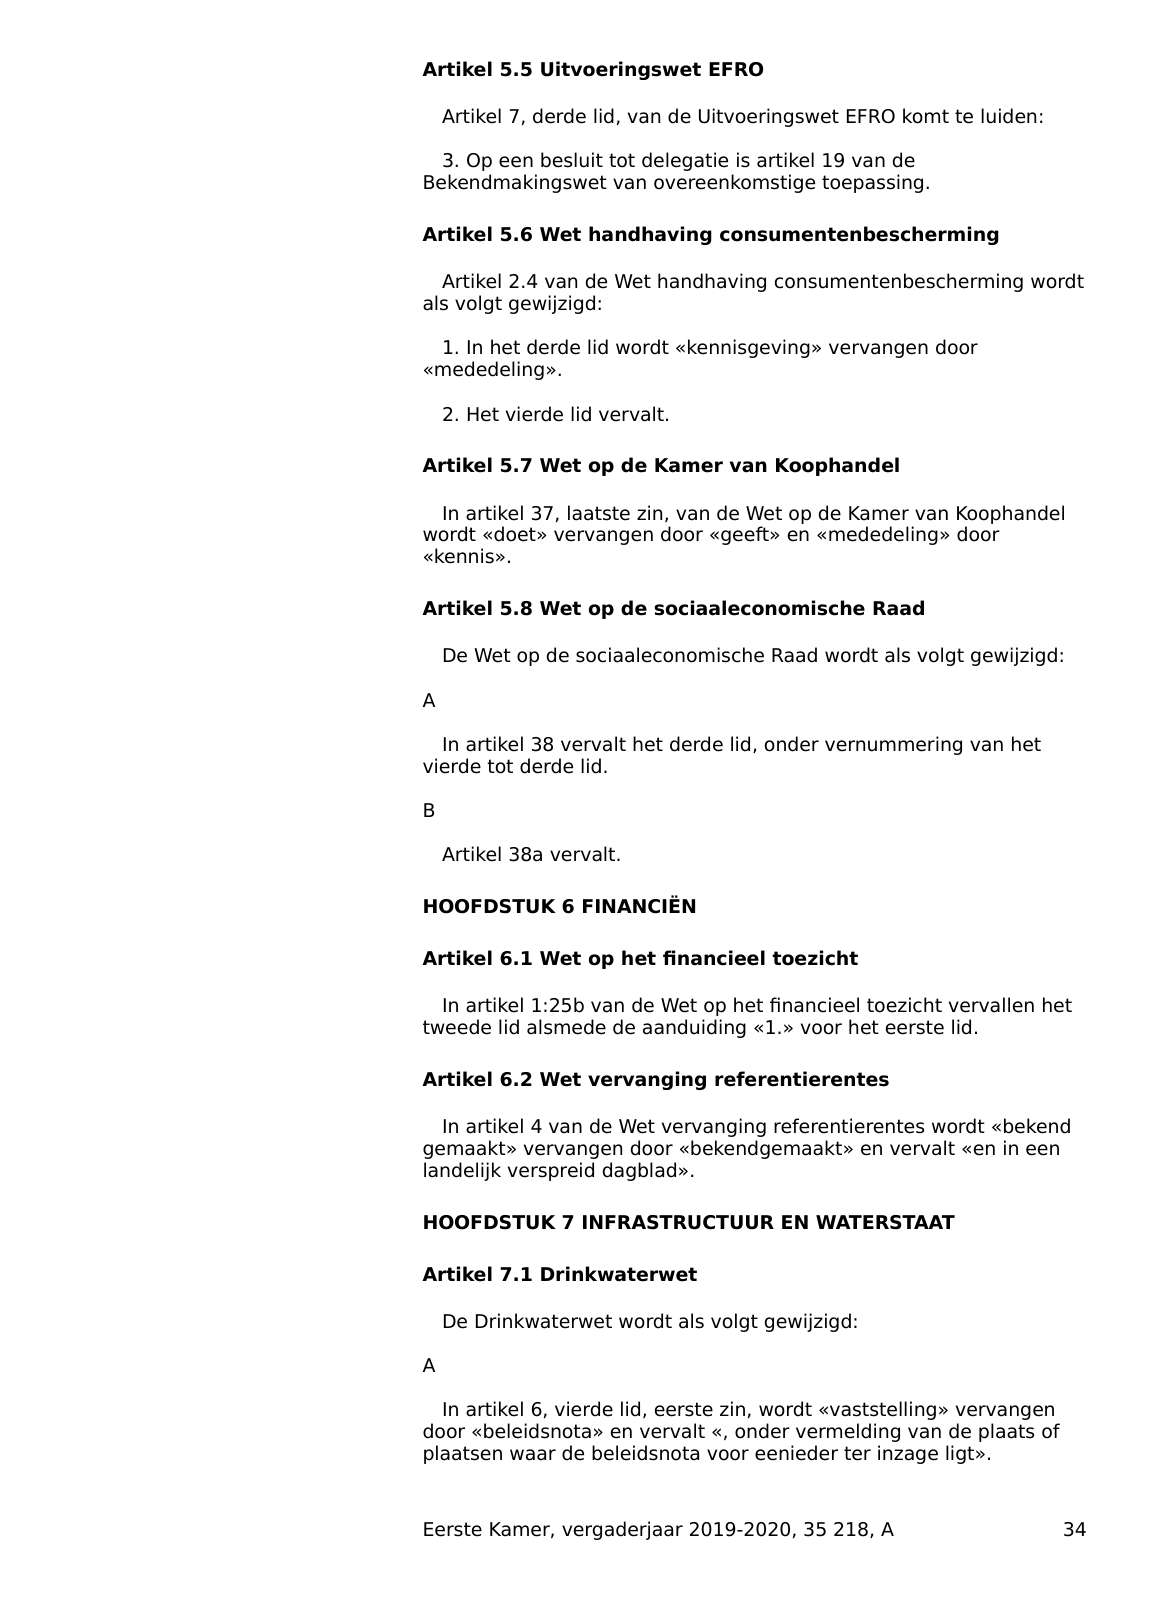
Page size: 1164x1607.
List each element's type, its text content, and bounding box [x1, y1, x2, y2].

text In artikel 37, laatste zin, van de Wet op de Kamer van Koophandel wordt «doet» vervangen door «geeft» en «mededeling» door «kennis». [422, 502, 1087, 568]
text In artikel 4 van de Wet vervanging referentierentes wordt «bekend gemaakt» vervangen door «bekendgemaakt» en vervalt «en in een landelijk verspreid dagblad». [422, 1116, 1087, 1182]
text De Drinkwaterwet wordt als volgt gewijzigd: [422, 1311, 1087, 1333]
subtitle Artikel 5.5 Uitvoeringswet EFRO [422, 59, 1087, 81]
text A [422, 1355, 1087, 1377]
text 2. Het vierde lid vervalt. [422, 403, 1087, 425]
text B [422, 800, 1087, 822]
subtitle HOOFDSTUK 7 INFRASTRUCTUUR EN WATERSTAAT [422, 1212, 1087, 1234]
text In artikel 6, vierde lid, eerste zin, wordt «vaststelling» vervangen door «beleidsnota» en vervalt «, onder vermelding van de plaats of plaatsen waar de beleidsnota voor eenieder ter inzage ligt». [422, 1399, 1087, 1465]
text Artikel 7, derde lid, van de Uitvoeringswet EFRO komt te luiden: [422, 106, 1087, 128]
text In artikel 1:25b van de Wet op het financieel toezicht vervallen het tweede lid alsmede de aanduiding «1.» voor het eerste lid. [422, 995, 1087, 1039]
text Artikel 38a vervalt. [422, 844, 1087, 866]
subtitle HOOFDSTUK 6 FINANCIËN [422, 896, 1087, 918]
subtitle Artikel 6.1 Wet op het financieel toezicht [422, 948, 1087, 970]
subtitle Artikel 7.1 Drinkwaterwet [422, 1264, 1087, 1286]
subtitle Artikel 5.7 Wet op de Kamer van Koophandel [422, 455, 1087, 477]
text 1. In het derde lid wordt «kennisgeving» vervangen door «mededeling». [422, 337, 1087, 381]
text De Wet op de sociaaleconomische Raad wordt als volgt gewijzigd: [422, 645, 1087, 667]
text A [422, 689, 1087, 711]
text 3. Op een besluit tot delegatie is artikel 19 van de Bekendmakingswet van overeenkomstige toepassing. [422, 150, 1087, 194]
subtitle Artikel 6.2 Wet vervanging referentierentes [422, 1069, 1087, 1091]
subtitle Artikel 5.6 Wet handhaving consumentenbescherming [422, 224, 1087, 246]
text Artikel 2.4 van de Wet handhaving consumentenbescherming wordt als volgt gewijzigd: [422, 271, 1087, 315]
text In artikel 38 vervalt het derde lid, onder vernummering van het vierde tot derde lid. [422, 734, 1087, 778]
subtitle Artikel 5.8 Wet op de sociaaleconomische Raad [422, 598, 1087, 620]
